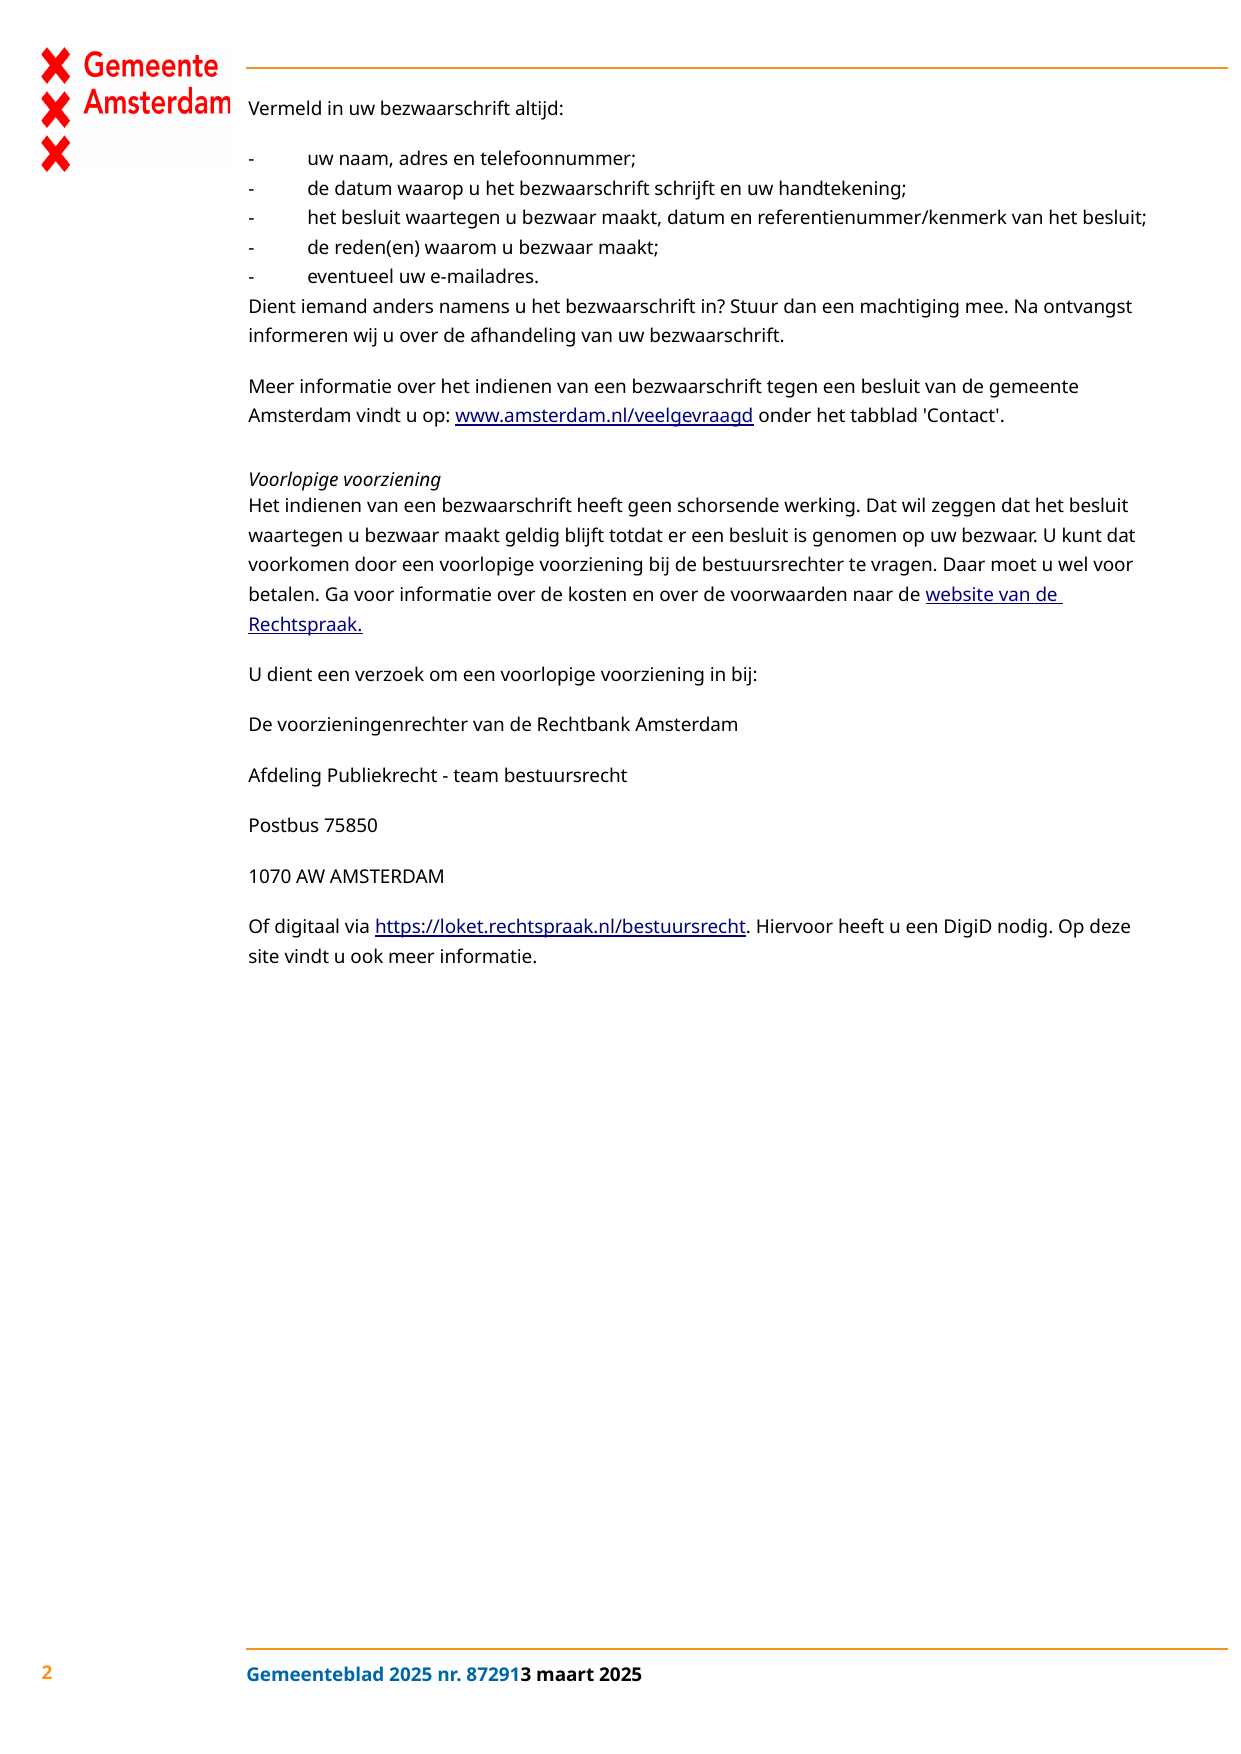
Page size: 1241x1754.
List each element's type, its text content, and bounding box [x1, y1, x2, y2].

text Postbus 75850 [248, 812, 1152, 838]
text Of digitaal via https://loket.rechtspraak.nl/bestuursrecht. Hiervoor heeft u een DigiD nodig. Op deze site vindt u ook meer informatie. [248, 913, 1152, 968]
text Vermeld in uw bezwaarschrift altijd: [248, 95, 1152, 121]
text De voorzieningenrechter van de Rechtbank Amsterdam [248, 712, 1152, 737]
picture [41, 47, 231, 172]
list eventueel uw e-mailadres. [248, 263, 1152, 289]
list de datum waarop u het bezwaarschrift schrijft en uw handtekening; [248, 175, 1152, 201]
list de reden(en) waarom u bezwaar maakt; [248, 234, 1152, 260]
text Het indienen van een bezwaarschrift heeft geen schorsende werking. Dat wil zeggen dat het besluit waartegen u bezwaar maakt geldig blijft totdat er een besluit is genomen op uw bezwaar. U kunt dat voorkomen door een voorlopige voorziening bij de bestuursrechter te vragen. Daar moet u wel voor betalen. Ga voor informatie over de kosten en over de voorwaarden naar de website van de Rechtspraak. [248, 492, 1152, 636]
list het besluit waartegen u bezwaar maakt, datum en referentienummer/kenmerk van het besluit; [248, 204, 1152, 230]
text 1070 AW AMSTERDAM [248, 863, 1152, 888]
text Voorlopige voorziening [248, 467, 1152, 492]
text Meer informatie over het indienen van een bezwaarschrift tegen een besluit van de gemeente Amsterdam vindt u op: www.amsterdam.nl/veelgevraagd onder het tabblad 'Contact'. [248, 373, 1152, 428]
list uw naam, adres en telefoonnummer; [248, 145, 1152, 171]
text Afdeling Publiekrecht - team bestuursrecht [248, 762, 1152, 788]
text Dient iemand anders namens u het bezwaarschrift in? Stuur dan een machtiging mee. Na ontvangst informeren wij u over de afhandeling van uw bezwaarschrift. [248, 293, 1152, 348]
text U dient een verzoek om een voorlopige voorziening in bij: [248, 661, 1152, 687]
